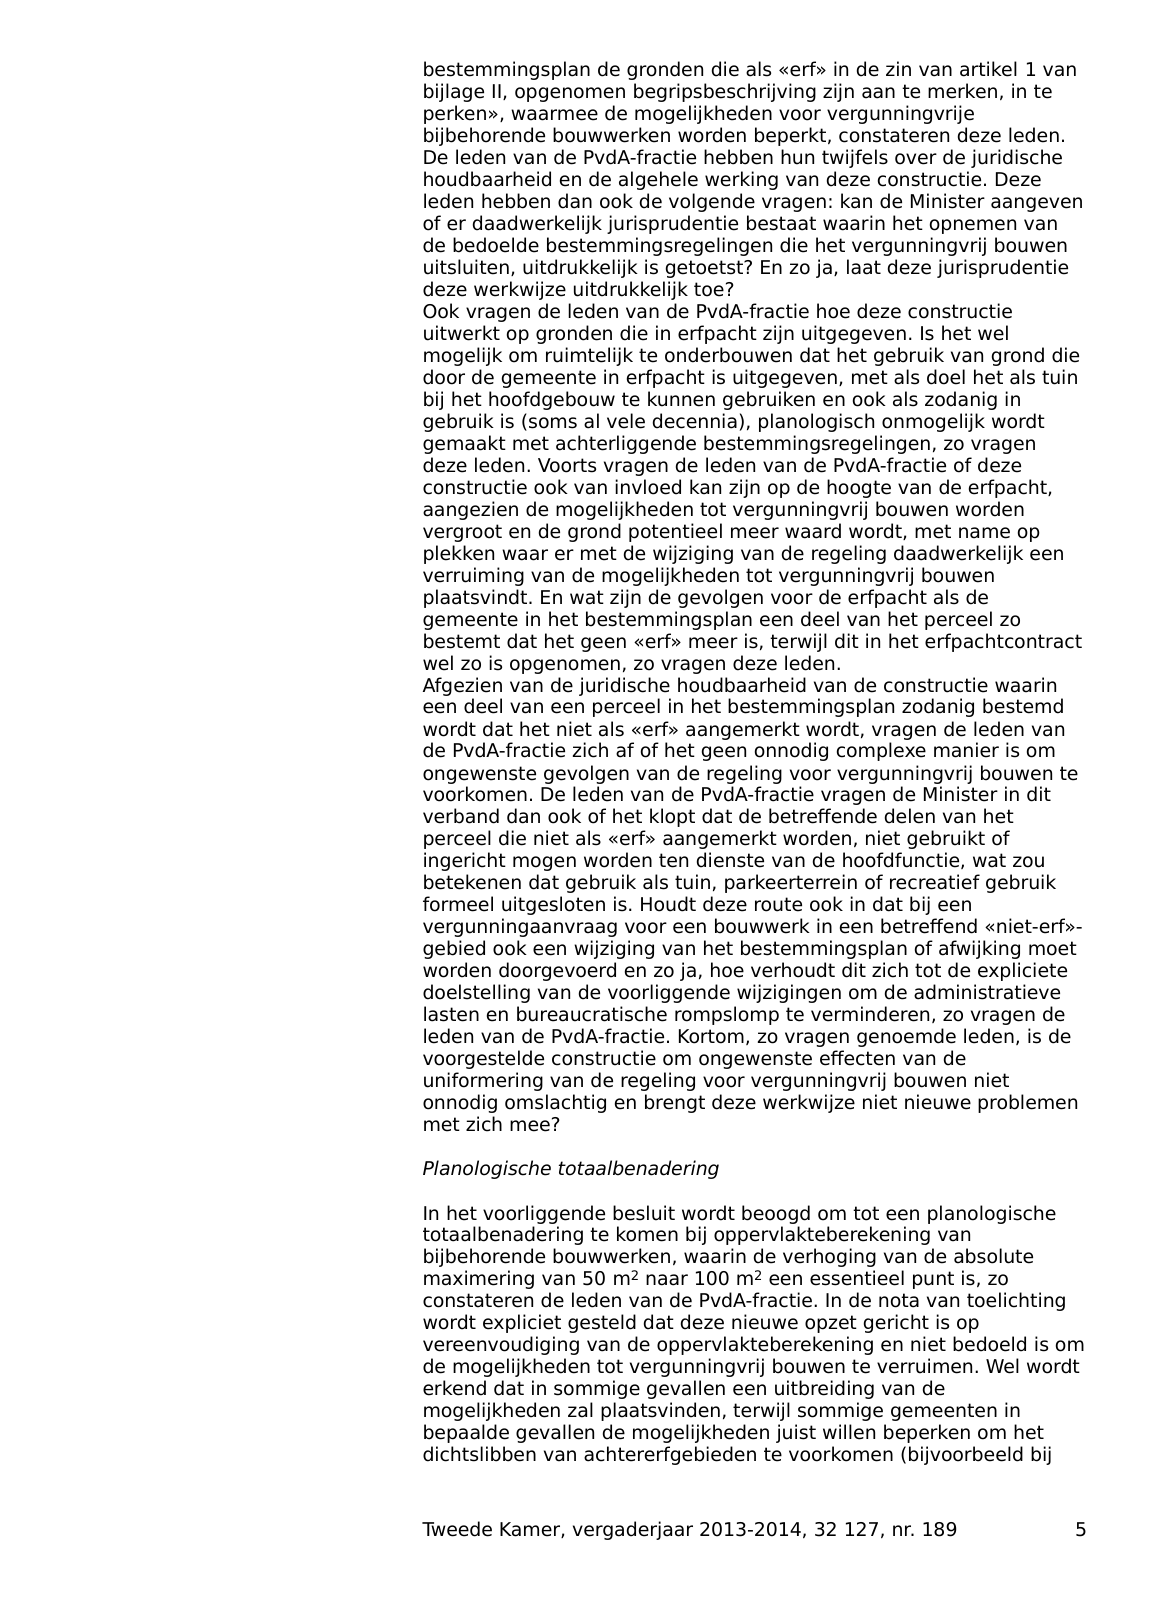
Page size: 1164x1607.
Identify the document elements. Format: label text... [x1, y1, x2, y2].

text Ook vragen de leden van de PvdA-fractie hoe deze constructie uitwerkt op gronden die in erfpacht zijn uitgegeven. Is het wel mogelijk om ruimtelijk te onderbouwen dat het gebruik van grond die door de gemeente in erfpacht is uitgegeven, met als doel het als tuin bij het hoofdgebouw te kunnen gebruiken en ook als zodanig in gebruik is (soms al vele decennia), planologisch onmogelijk wordt gemaakt met achterliggende bestemmingsregelingen, zo vragen deze leden. Voorts vragen de leden van de PvdA-fractie of deze constructie ook van invloed kan zijn op de hoogte van de erfpacht, aangezien de mogelijkheden tot vergunningvrij bouwen worden vergroot en de grond potentieel meer waard wordt, met name op plekken waar er met de wijziging van de regeling daadwerkelijk een verruiming van de mogelijkheden tot vergunningvrij bouwen plaatsvindt. En wat zijn de gevolgen voor de erfpacht als de gemeente in het bestemmingsplan een deel van het perceel zo bestemt dat het geen «erf» meer is, terwijl dit in het erfpachtcontract wel zo is opgenomen, zo vragen deze leden. [422, 301, 1087, 674]
text Afgezien van de juridische houdbaarheid van de constructie waarin een deel van een perceel in het bestemmingsplan zodanig bestemd wordt dat het niet als «erf» aangemerkt wordt, vragen de leden van de PvdA-fractie zich af of het geen onnodig complexe manier is om ongewenste gevolgen van de regeling voor vergunningvrij bouwen te voorkomen. De leden van de PvdA-fractie vragen de Minister in dit verband dan ook of het klopt dat de betreffende delen van het perceel die niet als «erf» aangemerkt worden, niet gebruikt of ingericht mogen worden ten dienste van de hoofdfunctie, wat zou betekenen dat gebruik als tuin, parkeerterrein of recreatief gebruik formeel uitgesloten is. Houdt deze route ook in dat bij een vergunningaanvraag voor een bouwwerk in een betreffend «niet-erf»-gebied ook een wijziging van het bestemmingsplan of afwijking moet worden doorgevoerd en zo ja, hoe verhoudt dit zich tot de expliciete doelstelling van de voorliggende wijzigingen om de administratieve lasten en bureaucratische rompslomp te verminderen, zo vragen de leden van de PvdA-fractie. Kortom, zo vragen genoemde leden, is de voorgestelde constructie om ongewenste effecten van de uniformering van de regeling voor vergunningvrij bouwen niet onnodig omslachtig en brengt deze werkwijze niet nieuwe problemen met zich mee? [422, 674, 1087, 1136]
subtitle Planologische totaalbenadering [422, 1158, 1087, 1180]
text In het voorliggende besluit wordt beoogd om tot een planologische totaalbenadering te komen bij oppervlakteberekening van bijbehorende bouwwerken, waarin de verhoging van de absolute maximering van 50 m2 naar 100 m2 een essentieel punt is, zo constateren de leden van de PvdA-fractie. In de nota van toelichting wordt expliciet gesteld dat deze nieuwe opzet gericht is op vereenvoudiging van de oppervlakteberekening en niet bedoeld is om de mogelijkheden tot vergunningvrij bouwen te verruimen. Wel wordt erkend dat in sommige gevallen een uitbreiding van de mogelijkheden zal plaatsvinden, terwijl sommige gemeenten in bepaalde gevallen de mogelijkheden juist willen beperken om het dichtslibben van achtererfgebieden te voorkomen (bijvoorbeeld bij [422, 1202, 1087, 1466]
text bestemmingsplan de gronden die als «erf» in de zin van artikel 1 van bijlage II, opgenomen begripsbeschrijving zijn aan te merken, in te perken», waarmee de mogelijkheden voor vergunningvrije bijbehorende bouwwerken worden beperkt, constateren deze leden. De leden van de PvdA-fractie hebben hun twijfels over de juridische houdbaarheid en de algehele werking van deze constructie. Deze leden hebben dan ook de volgende vragen: kan de Minister aangeven of er daadwerkelijk jurisprudentie bestaat waarin het opnemen van de bedoelde bestemmingsregelingen die het vergunningvrij bouwen uitsluiten, uitdrukkelijk is getoetst? En zo ja, laat deze jurisprudentie deze werkwijze uitdrukkelijk toe? [422, 59, 1087, 301]
